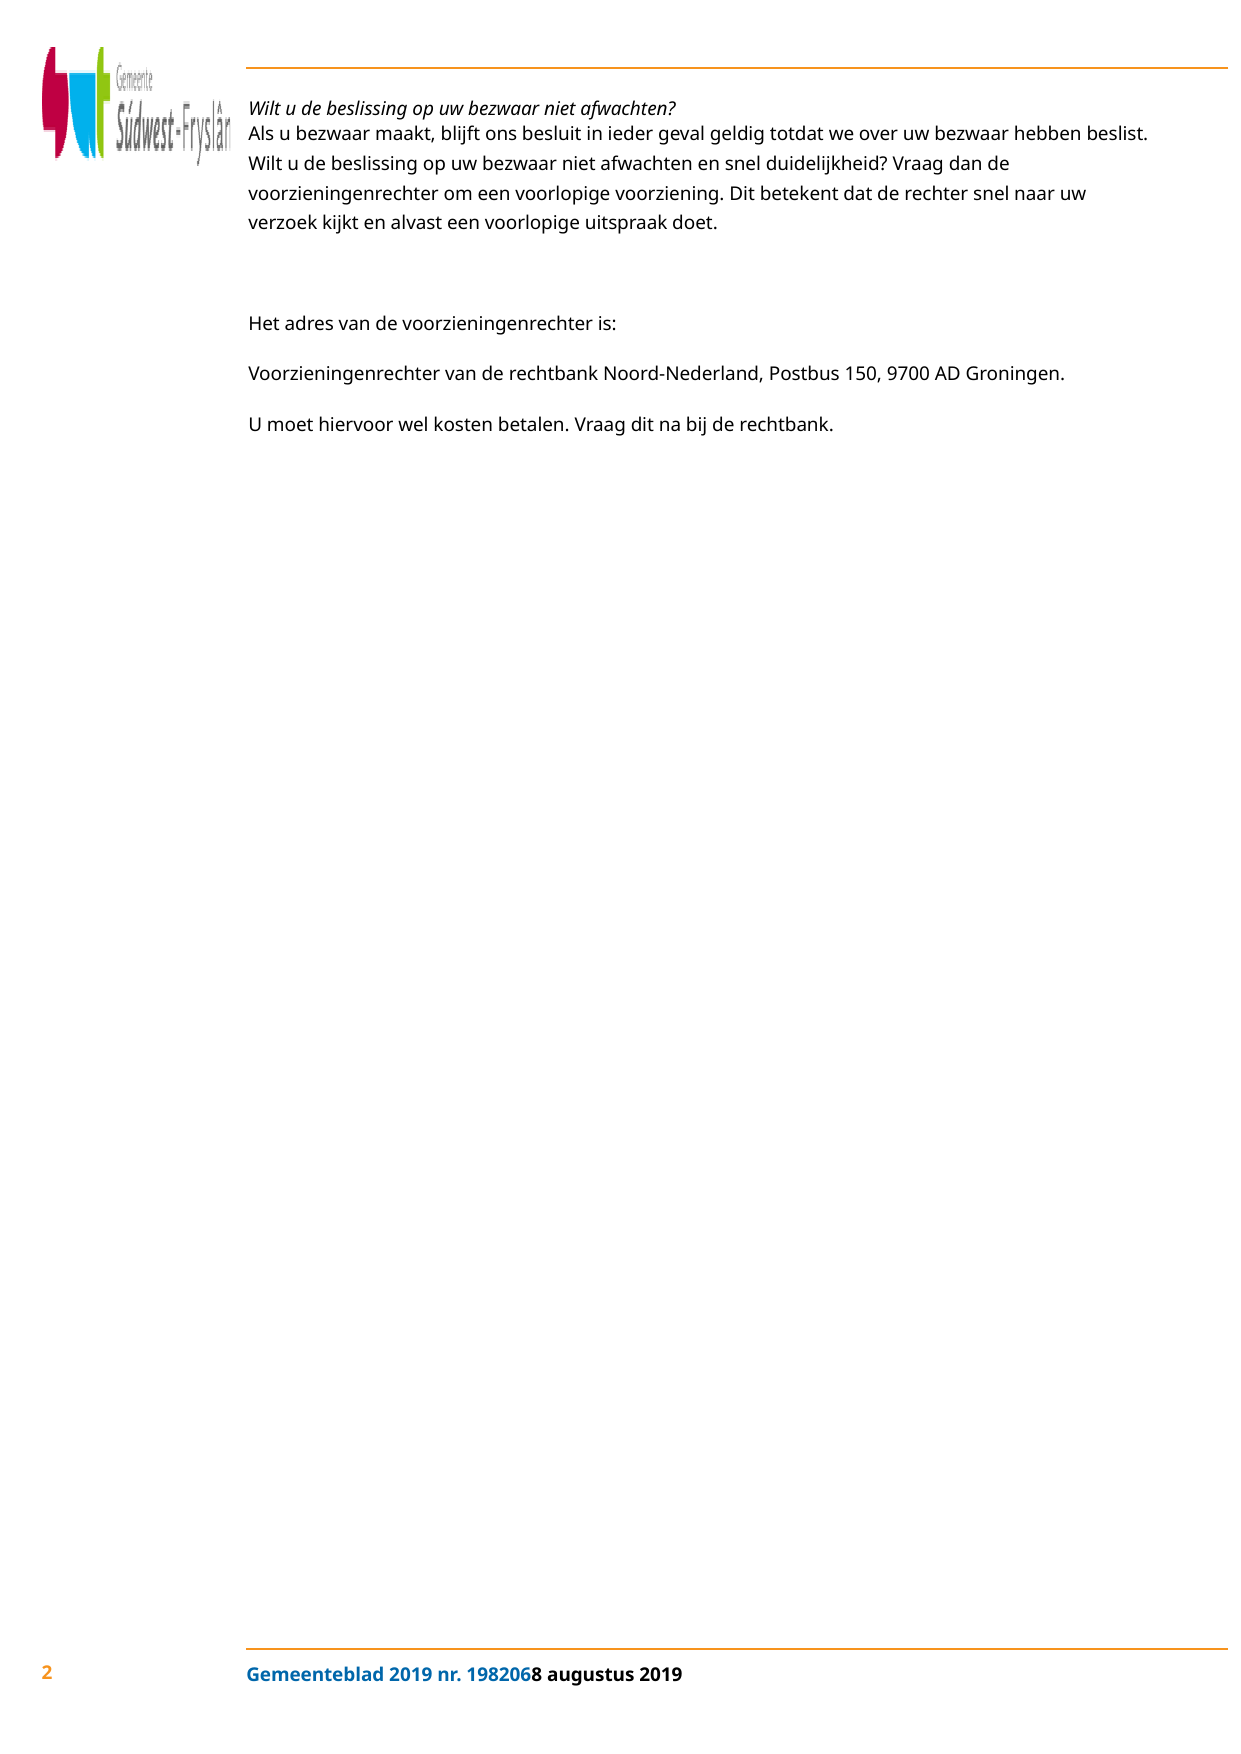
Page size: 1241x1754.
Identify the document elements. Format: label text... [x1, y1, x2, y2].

text Voorzieningenrechter van de rechtbank Noord-Nederland, Postbus 150, 9700 AD Groningen. [248, 361, 1152, 386]
text Als u bezwaar maakt, blijft ons besluit in ieder geval geldig totdat we over uw bezwaar hebben beslist. Wilt u de beslissing op uw bezwaar niet afwachten en snel duidelijkheid? Vraag dan de voorzieningenrechter om een voorlopige voorziening. Dit betekent dat de rechter snel naar uw verzoek kijkt en alvast een voorlopige uitspraak doet. [248, 121, 1152, 235]
picture [41, 47, 231, 172]
text Het adres van de voorzieningenrechter is: [248, 310, 1152, 336]
text U moet hiervoor wel kosten betalen. Vraag dit na bij de rechtbank. [248, 411, 1152, 437]
text Wilt u de beslissing op uw bezwaar niet afwachten? [248, 95, 1152, 121]
